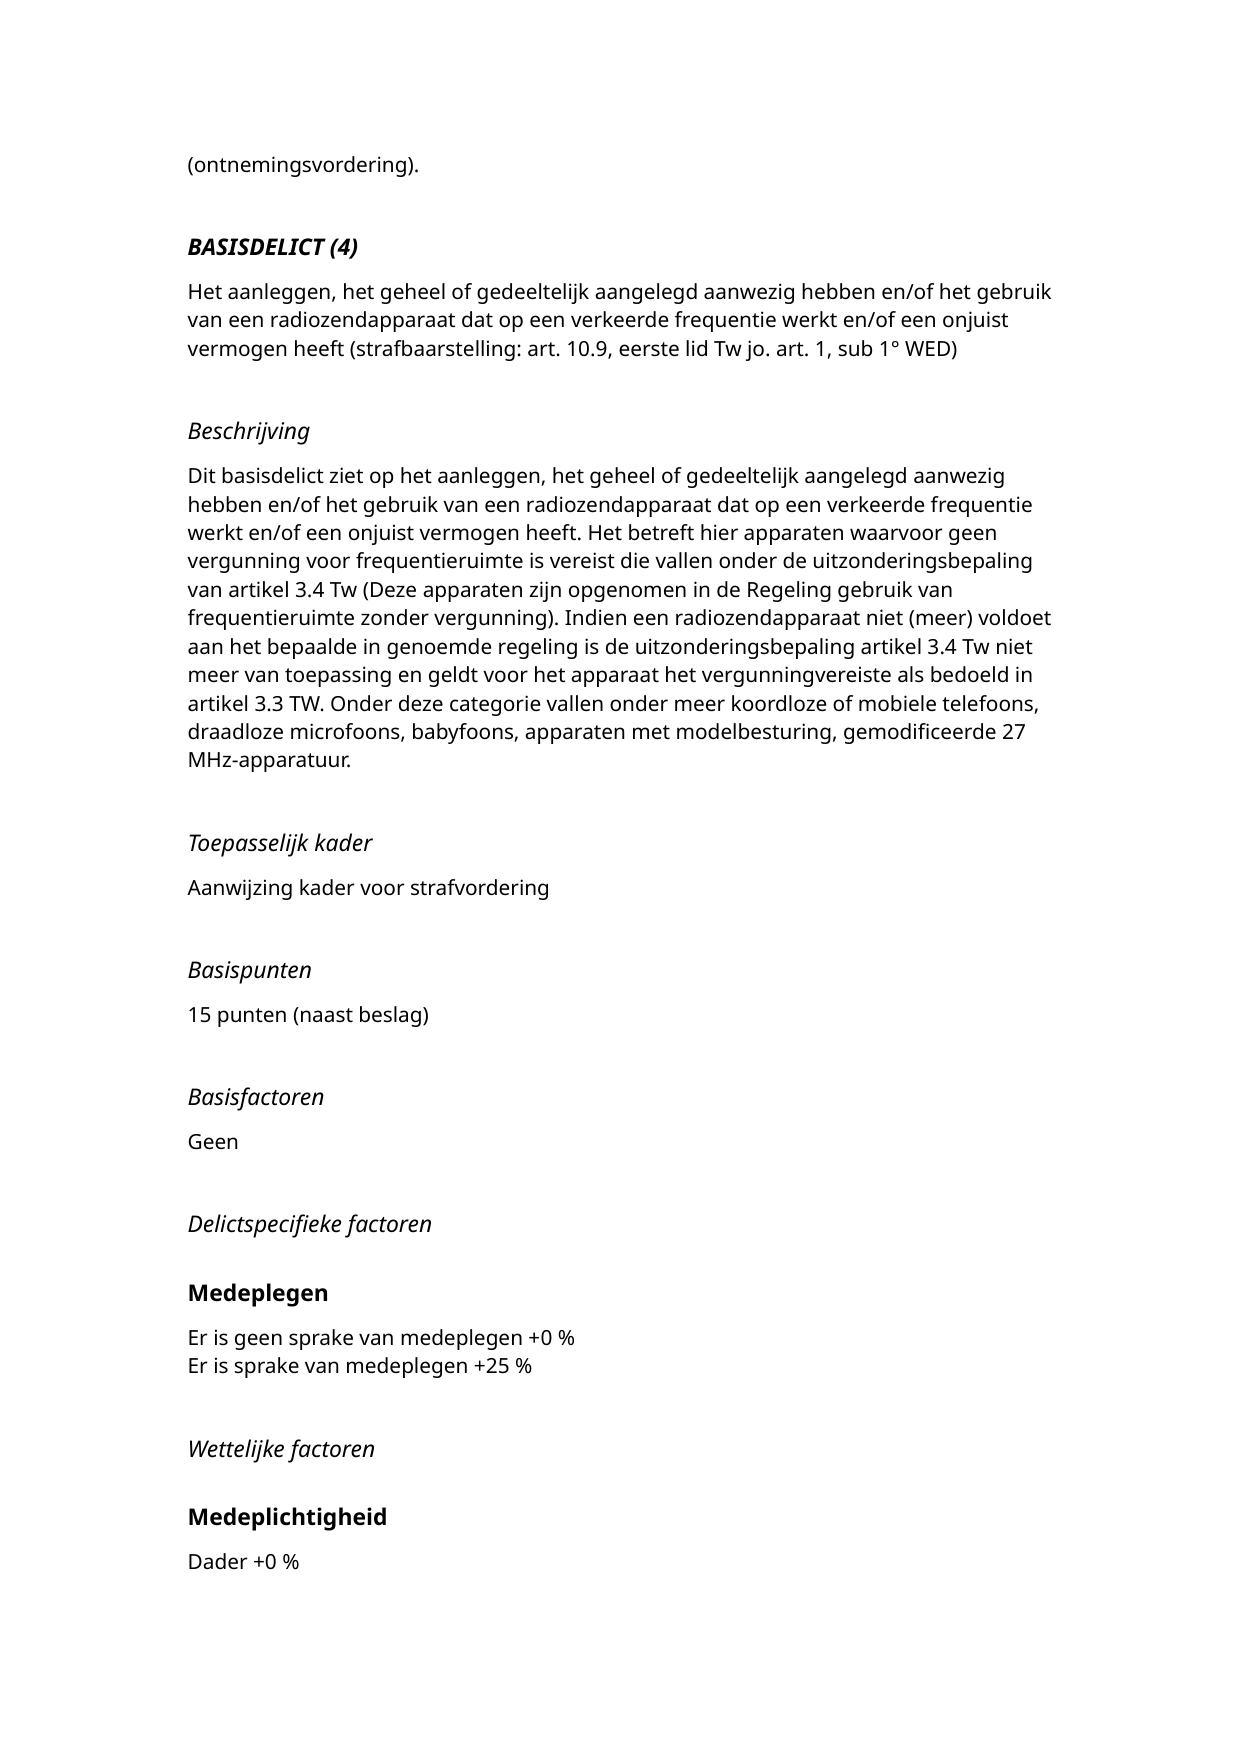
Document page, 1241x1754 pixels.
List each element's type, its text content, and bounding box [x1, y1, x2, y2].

text Er is geen sprake van medeplegen +0 % [187, 1323, 1053, 1352]
text (ontnemingsvordering). [187, 150, 1053, 178]
subtitle Medeplegen [187, 1277, 1053, 1308]
text 15 punten (naast beslag) [187, 1000, 1053, 1028]
text Het aanleggen, het geheel of gedeeltelijk aangelegd aanwezig hebben en/of het gebruik van een radiozendapparaat dat op een verkeerde frequentie werkt en/of een onjuist vermogen heeft (strafbaarstelling: art. 10.9, eerste lid Tw jo. art. 1, sub 1° WED) [187, 277, 1053, 362]
subtitle BASISDELICT (4) [187, 231, 1053, 262]
subtitle Toepasselijk kader [187, 827, 1053, 858]
text Geen [187, 1127, 1053, 1156]
text Er is sprake van medeplegen +25 % [187, 1352, 1053, 1380]
text Aanwijzing kader voor strafvordering [187, 873, 1053, 901]
subtitle Medeplichtigheid [187, 1501, 1053, 1532]
subtitle Delictspecifieke factoren [187, 1208, 1053, 1239]
subtitle Beschrijving [187, 415, 1053, 446]
subtitle Wettelijke factoren [187, 1432, 1053, 1464]
text Dit basisdelict ziet op het aanleggen, het geheel of gedeeltelijk aangelegd aanwezig hebben en/of het gebruik van een radiozendapparaat dat op een verkeerde frequentie werkt en/of een onjuist vermogen heeft. Het betreft hier apparaten waarvoor geen vergunning voor frequentieruimte is vereist die vallen onder de uitzonderingsbepaling van artikel 3.4 Tw (Deze apparaten zijn opgenomen in de Regeling gebruik van frequentieruimte zonder vergunning). Indien een radiozendapparaat niet (meer) voldoet aan het bepaalde in genoemde regeling is de uitzonderingsbepaling artikel 3.4 Tw niet meer van toepassing en geldt voor het apparaat het vergunningvereiste als bedoeld in artikel 3.3 TW. Onder deze categorie vallen onder meer koordloze of mobiele telefoons, draadloze microfoons, babyfoons, apparaten met modelbesturing, gemodificeerde 27 MHz-apparatuur. [187, 461, 1053, 774]
text Dader +0 % [187, 1547, 1053, 1576]
subtitle Basispunten [187, 954, 1053, 985]
subtitle Basisfactoren [187, 1081, 1053, 1112]
